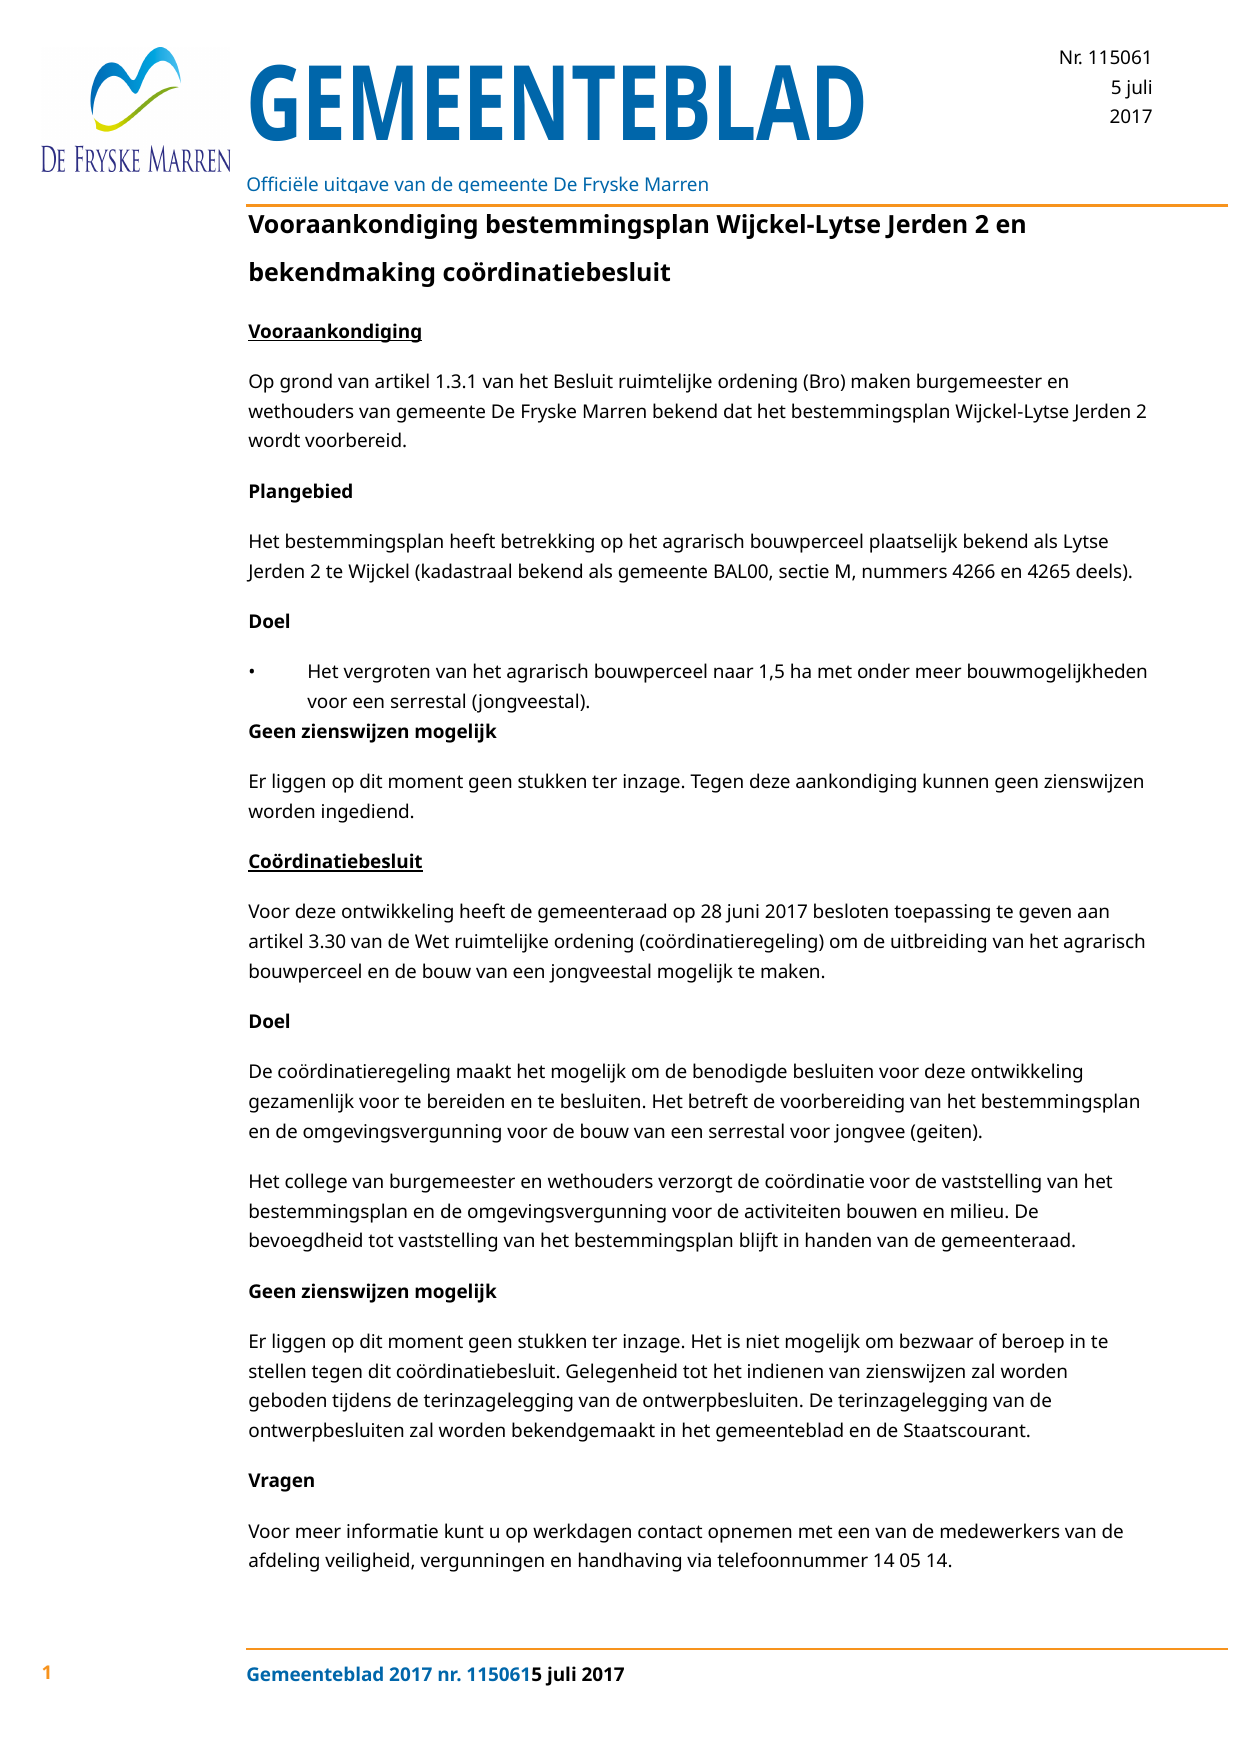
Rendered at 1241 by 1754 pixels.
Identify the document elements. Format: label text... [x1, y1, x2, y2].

picture [41, 47, 231, 172]
text Doel [248, 1008, 1152, 1034]
text Vooraankondiging [248, 318, 1152, 344]
text Het bestemmingsplan heeft betrekking op het agrarisch bouwperceel plaatselijk bekend als Lytse Jerden 2 te Wijckel (kadastraal bekend als gemeente BAL00, sectie M, nummers 4266 en 4265 deels). [248, 528, 1152, 584]
text Er liggen op dit moment geen stukken ter inzage. Tegen deze aankondiging kunnen geen zienswijzen worden ingediend. [248, 768, 1152, 824]
text Geen zienswijzen mogelijk [248, 1278, 1152, 1304]
text Geen zienswijzen mogelijk [248, 718, 1152, 744]
text Doel [248, 608, 1152, 634]
text Coördinatiebesluit [248, 848, 1152, 874]
text Plangebied [248, 478, 1152, 504]
text Op grond van artikel 1.3.1 van het Besluit ruimtelijke ordening (Bro) maken burgemeester en wethouders van gemeente De Fryske Marren bekend dat het bestemmingsplan Wijckel-Lytse Jerden 2 wordt voorbereid. [248, 368, 1152, 453]
text Vooraankondiging bestemmingsplan Wijckel-Lytse Jerden 2 en bekendmaking coördinatiebesluit [248, 207, 1152, 288]
text Voor meer informatie kunt u op werkdagen contact opnemen met een van de medewerkers van de afdeling veiligheid, vergunningen en handhaving via telefoonnummer 14 05 14. [248, 1518, 1152, 1573]
text Vragen [248, 1467, 1152, 1493]
text Voor deze ontwikkeling heeft de gemeenteraad op 28 juni 2017 besloten toepassing te geven aan artikel 3.30 van de Wet ruimtelijke ordening (coördinatieregeling) om de uitbreiding van het agrarisch bouwperceel en de bouw van een jongveestal mogelijk te maken. [248, 899, 1152, 984]
text Het college van burgemeester en wethouders verzorgt de coördinatie voor de vaststelling van het bestemmingsplan en de omgevingsvergunning voor de activiteiten bouwen en milieu. De bevoegdheid tot vaststelling van het bestemmingsplan blijft in handen van de gemeenteraad. [248, 1168, 1152, 1253]
text De coördinatieregeling maakt het mogelijk om de benodigde besluiten voor deze ontwikkeling gezamenlijk voor te bereiden en te besluiten. Het betreft de voorbereiding van het bestemmingsplan en de omgevingsvergunning voor de bouw van een serrestal voor jongvee (geiten). [248, 1059, 1152, 1144]
list Het vergroten van het agrarisch bouwperceel naar 1,5 ha met onder meer bouwmogelijkheden voor een serrestal (jongveestal). [248, 659, 1152, 714]
text Er liggen op dit moment geen stukken ter inzage. Het is niet mogelijk om bezwaar of beroep in te stellen tegen dit coördinatiebesluit. Gelegenheid tot het indienen van zienswijzen zal worden geboden tijdens de terinzagelegging van de ontwerpbesluiten. De terinzagelegging van de ontwerpbesluiten zal worden bekendgemaakt in het gemeenteblad en de Staatscourant. [248, 1328, 1152, 1443]
